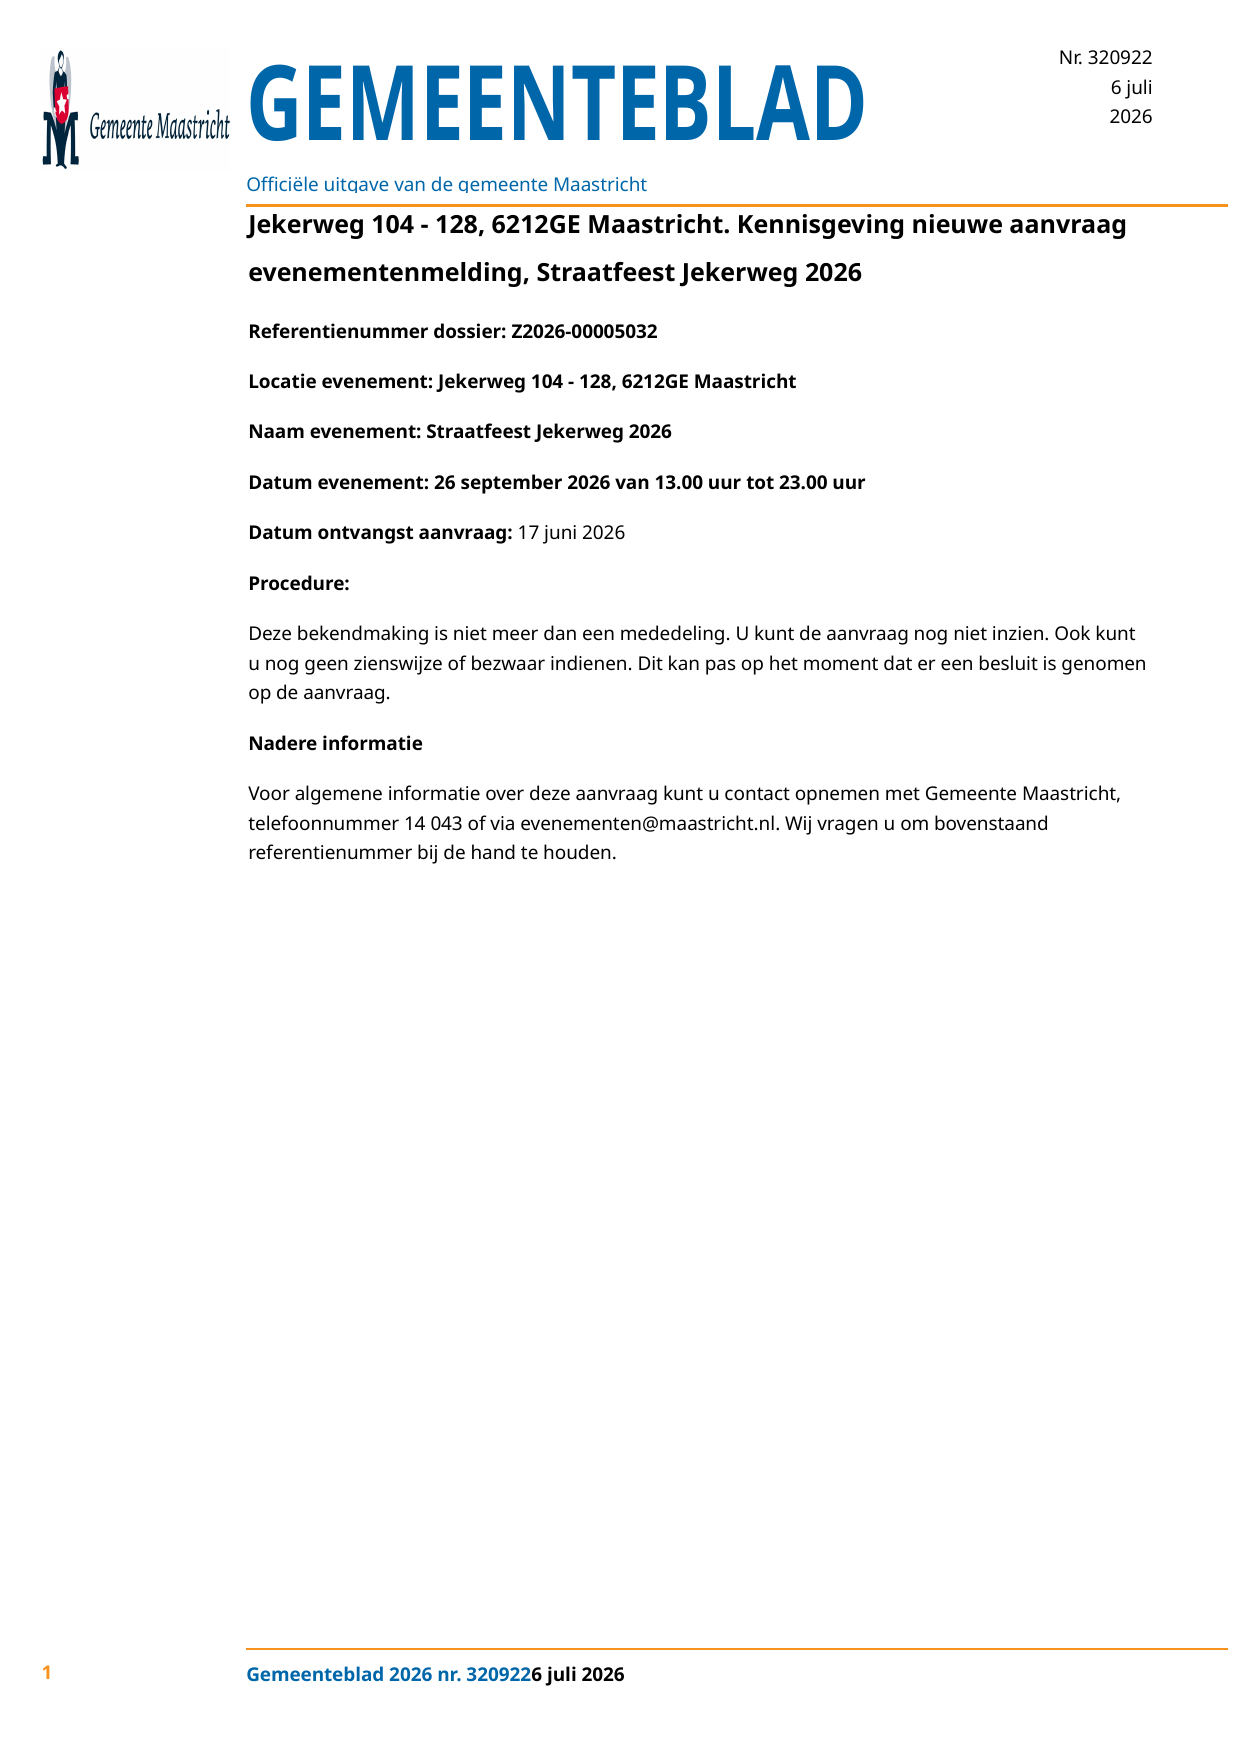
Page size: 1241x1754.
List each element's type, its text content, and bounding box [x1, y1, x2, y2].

text Procedure: [248, 570, 1152, 596]
text Datum ontvangst aanvraag: 17 juni 2026 [248, 519, 1152, 545]
text Deze bekendmaking is niet meer dan een mededeling. U kunt de aanvraag nog niet inzien. Ook kunt u nog geen zienswijze of bezwaar indienen. Dit kan pas op het moment dat er een besluit is genomen op de aanvraag. [248, 620, 1152, 705]
text Jekerweg 104 - 128, 6212GE Maastricht. Kennisgeving nieuwe aanvraag evenementenmelding, Straatfeest Jekerweg 2026 [248, 207, 1152, 288]
text Nadere informatie [248, 730, 1152, 756]
text Naam evenement: Straatfeest Jekerweg 2026 [248, 419, 1152, 444]
picture [41, 47, 231, 172]
text Voor algemene informatie over deze aanvraag kunt u contact opnemen met Gemeente Maastricht, telefoonnummer 14 043 of via evenementen@maastricht.nl. Wij vragen u om bovenstaand referentienummer bij de hand te houden. [248, 780, 1152, 865]
text Datum evenement: 26 september 2026 van 13.00 uur tot 23.00 uur [248, 469, 1152, 495]
text Referentienummer dossier: Z2026-00005032 [248, 318, 1152, 344]
text Locatie evenement: Jekerweg 104 - 128, 6212GE Maastricht [248, 368, 1152, 394]
